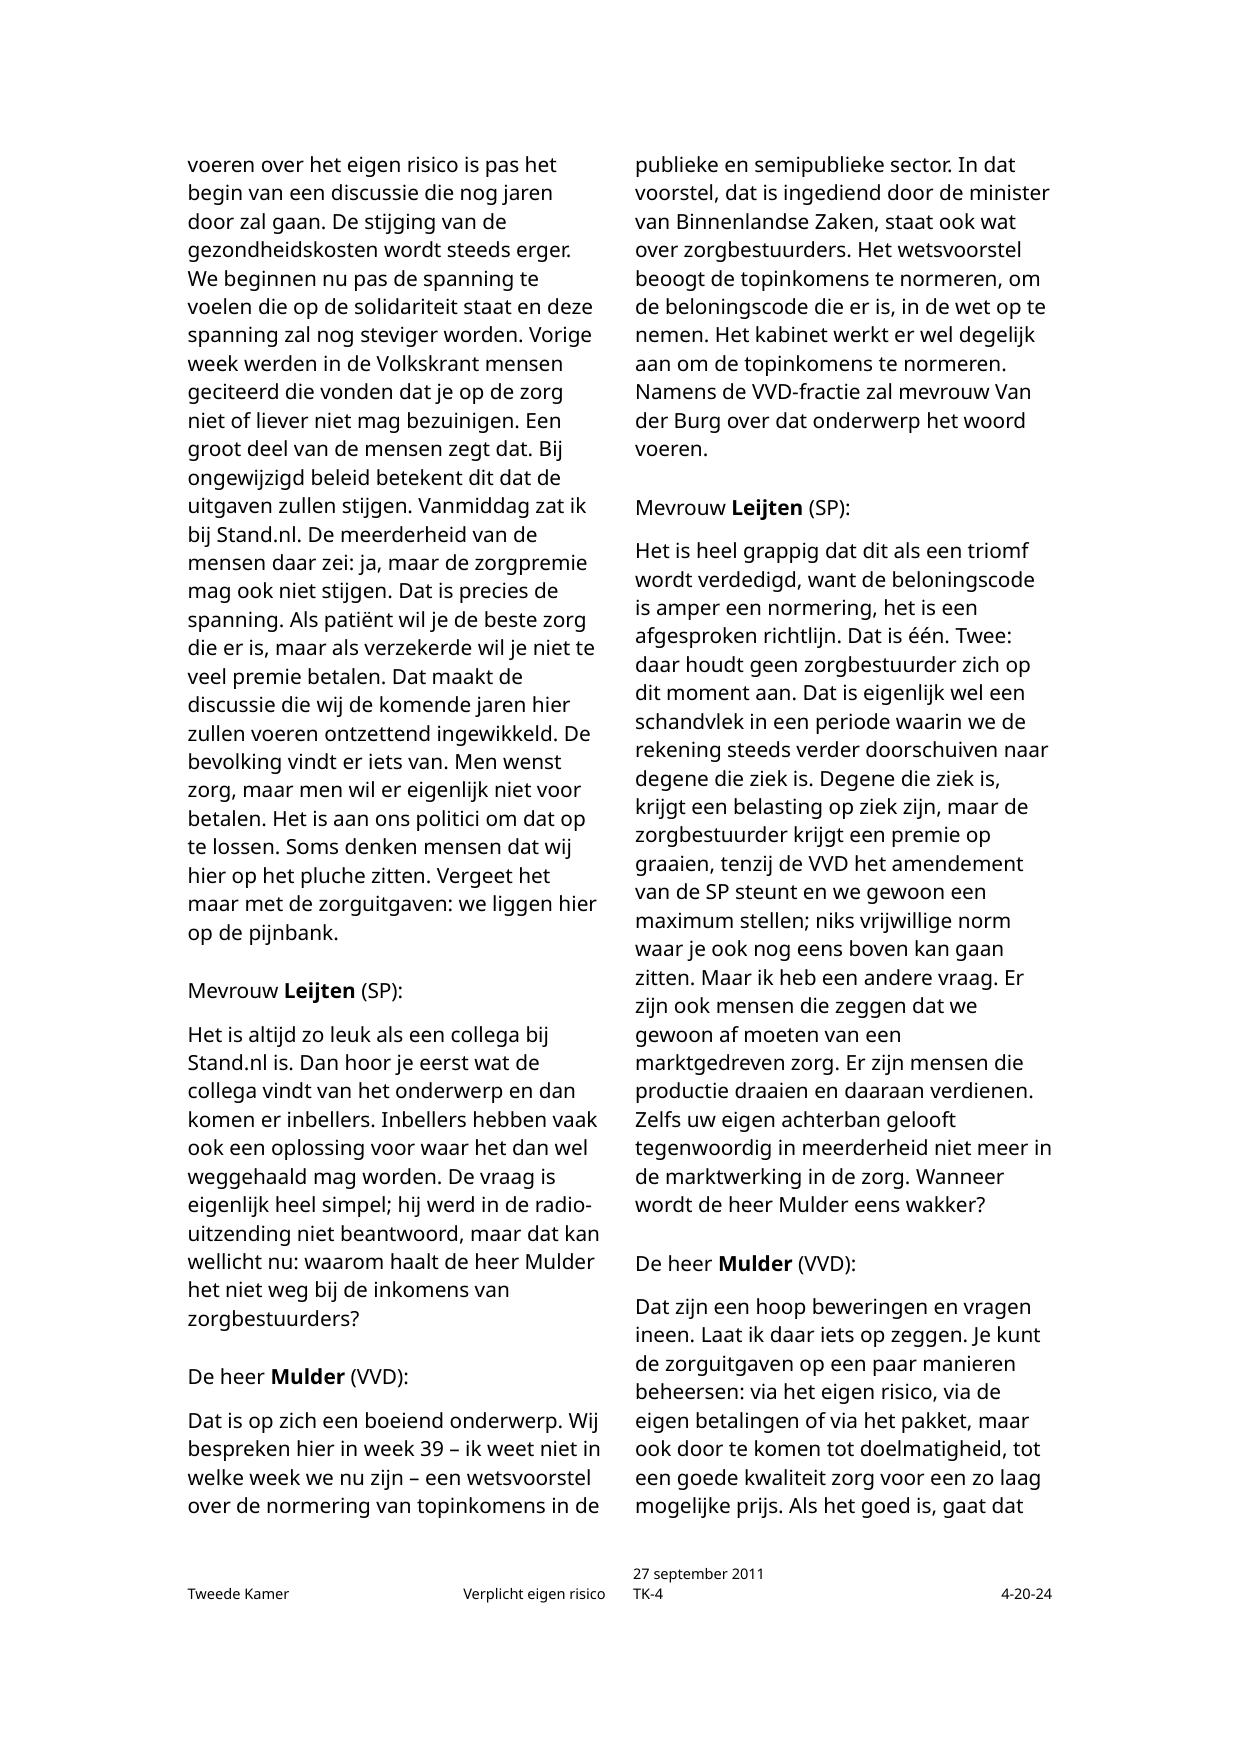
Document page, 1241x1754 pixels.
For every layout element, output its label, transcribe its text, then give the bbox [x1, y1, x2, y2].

text voeren over het eigen risico is pas het begin van een discussie die nog jaren door zal gaan. De stijging van de gezondheidskosten wordt steeds erger. We beginnen nu pas de spanning te voelen die op de solidariteit staat en deze spanning zal nog steviger worden. Vorige week werden in de Volkskrant mensen geciteerd die vonden dat je op de zorg niet of liever niet mag bezuinigen. Een groot deel van de mensen zegt dat. Bij ongewijzigd beleid betekent dit dat de uitgaven zullen stijgen. Vanmiddag zat ik bij Stand.nl. De meerderheid van de mensen daar zei: ja, maar de zorgpremie mag ook niet stijgen. Dat is precies de spanning. Als patiënt wil je de beste zorg die er is, maar als verzekerde wil je niet te veel premie betalen. Dat maakt de discussie die wij de komende jaren hier zullen voeren ontzettend ingewikkeld. De bevolking vindt er iets van. Men wenst zorg, maar men wil er eigenlijk niet voor betalen. Het is aan ons politici om dat op te lossen. Soms denken mensen dat wij hier op het pluche zitten. Vergeet het maar met de zorguitgaven: we liggen hier op de pijnbank. [187, 150, 605, 946]
text publieke en semipublieke sector. In dat voorstel, dat is ingediend door de minister van Binnenlandse Zaken, staat ook wat over zorgbestuurders. Het wetsvoorstel beoogt de topinkomens te normeren, om de beloningscode die er is, in de wet op te nemen. Het kabinet werkt er wel degelijk aan om de topinkomens te normeren. Namens de VVD-fractie zal mevrouw Van der Burg over dat onderwerp het woord voeren. [635, 150, 1053, 463]
text Mevrouw Leijten (SP): [635, 493, 1053, 521]
text Het is heel grappig dat dit als een triomf wordt verdedigd, want de beloningscode is amper een normering, het is een afgesproken richtlijn. Dat is één. Twee: daar houdt geen zorgbestuurder zich op dit moment aan. Dat is eigenlijk wel een schandvlek in een periode waarin we de rekening steeds verder doorschuiven naar degene die ziek is. Degene die ziek is, krijgt een belasting op ziek zijn, maar de zorgbestuurder krijgt een premie op graaien, tenzij de VVD het amendement van de SP steunt en we gewoon een maximum stellen; niks vrijwillige norm waar je ook nog eens boven kan gaan zitten. Maar ik heb een andere vraag. Er zijn ook mensen die zeggen dat we gewoon af moeten van een marktgedreven zorg. Er zijn mensen die productie draaien en daaraan verdienen. Zelfs uw eigen achterban gelooft tegenwoordig in meerderheid niet meer in de marktwerking in de zorg. Wanneer wordt de heer Mulder eens wakker? [635, 536, 1053, 1219]
text Dat is op zich een boeiend onderwerp. Wij bespreken hier in week 39 – ik weet niet in welke week we nu zijn – een wetsvoorstel over de normering van topinkomens in de [187, 1406, 605, 1520]
text Mevrouw Leijten (SP): [187, 976, 605, 1005]
text Het is altijd zo leuk als een collega bij Stand.nl is. Dan hoor je eerst wat de collega vindt van het onderwerp en dan komen er inbellers. Inbellers hebben vaak ook een oplossing voor waar het dan wel weggehaald mag worden. De vraag is eigenlijk heel simpel; hij werd in de radio-uitzending niet beantwoord, maar dat kan wellicht nu: waarom haalt de heer Mulder het niet weg bij de inkomens van zorgbestuurders? [187, 1020, 605, 1332]
text Dat zijn een hoop beweringen en vragen ineen. Laat ik daar iets op zeggen. Je kunt de zorguitgaven op een paar manieren beheersen: via het eigen risico, via de eigen betalingen of via het pakket, maar ook door te komen tot doelmatigheid, tot een goede kwaliteit zorg voor een zo laag mogelijke prijs. Als het goed is, gaat dat [635, 1292, 1053, 1520]
text De heer Mulder (VVD): [635, 1249, 1053, 1277]
text De heer Mulder (VVD): [187, 1362, 605, 1391]
